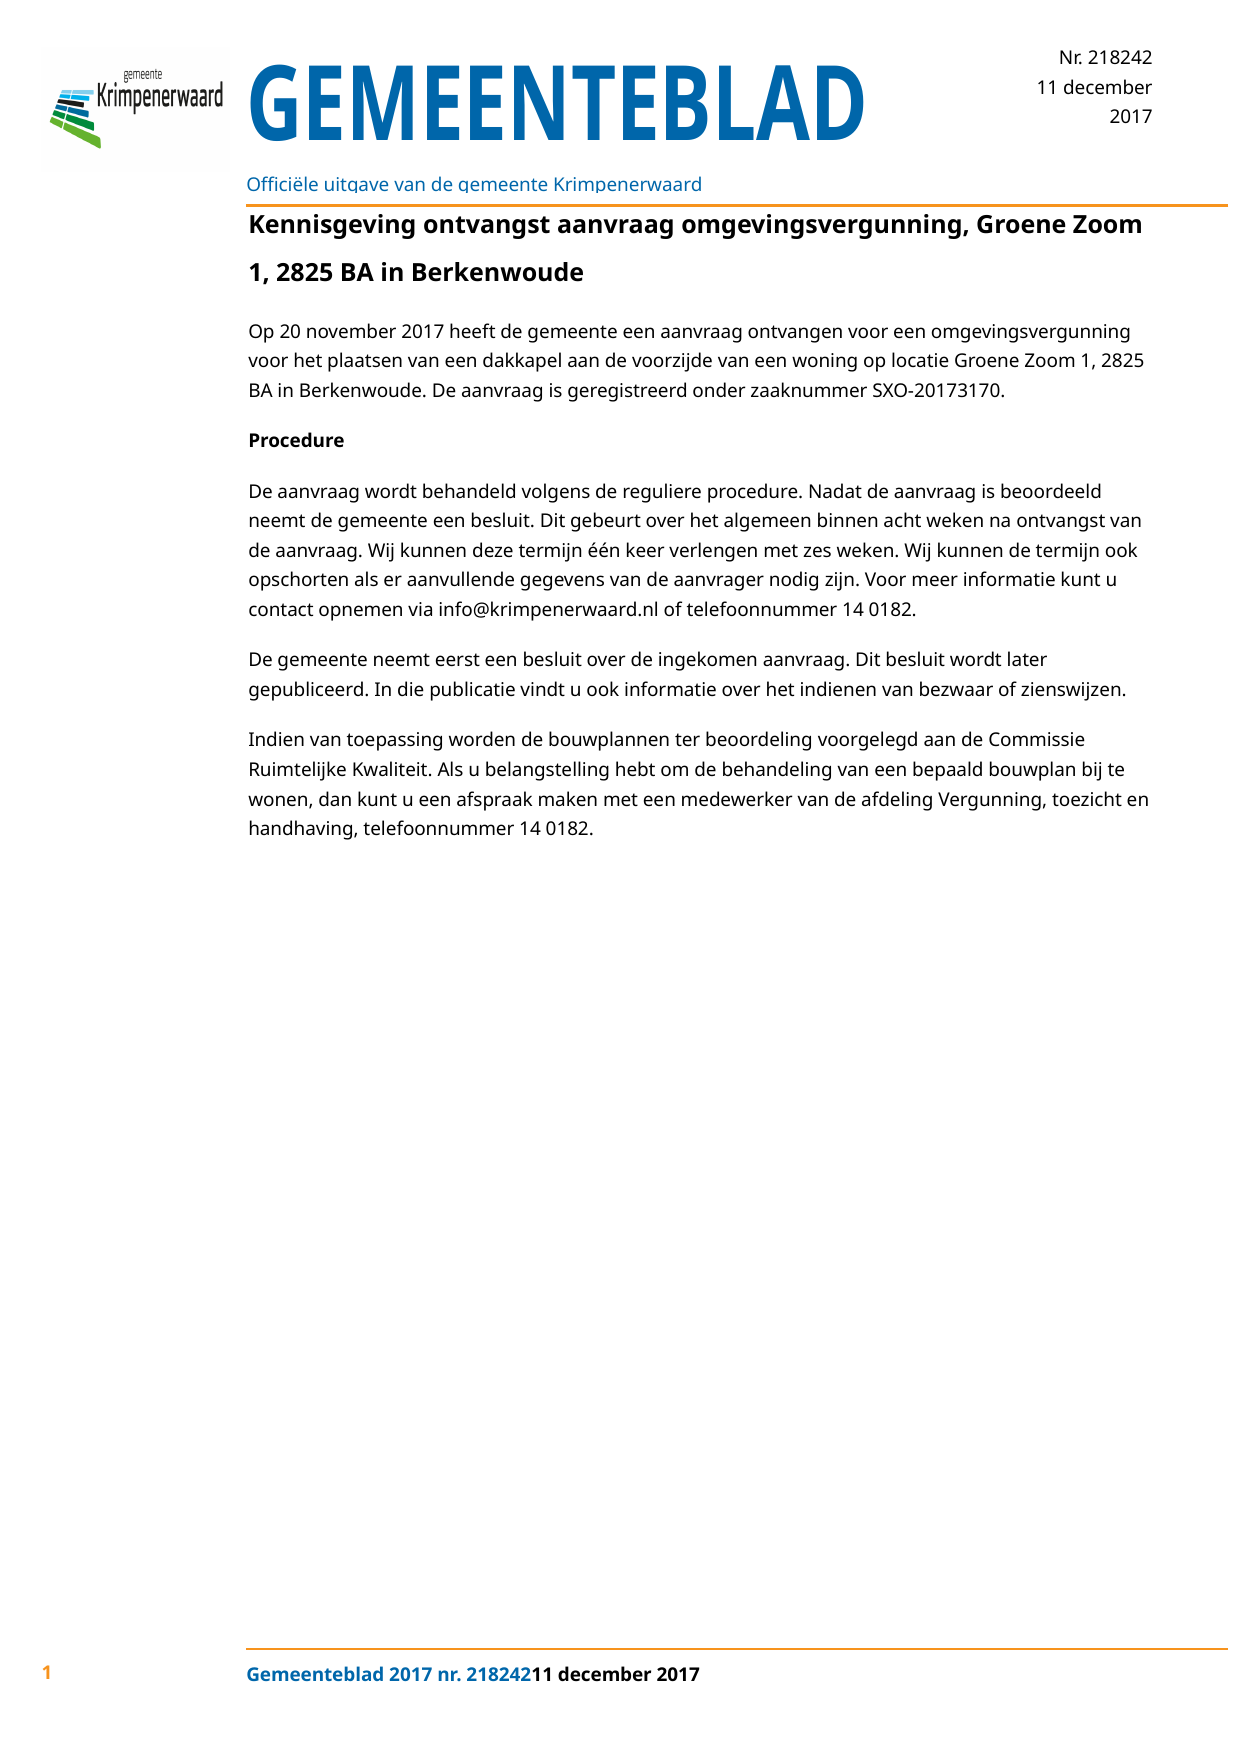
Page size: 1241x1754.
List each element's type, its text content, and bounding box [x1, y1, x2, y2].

text Indien van toepassing worden de bouwplannen ter beoordeling voorgelegd aan de Commissie Ruimtelijke Kwaliteit. Als u belangstelling hebt om de behandeling van een bepaald bouwplan bij te wonen, dan kunt u een afspraak maken met een medewerker van de afdeling Vergunning, toezicht en handhaving, telefoonnummer 14 0182. [248, 727, 1152, 841]
text Procedure [248, 427, 1152, 453]
text De gemeente neemt eerst een besluit over de ingekomen aanvraag. Dit besluit wordt later gepubliceerd. In die publicatie vindt u ook informatie over het indienen van bezwaar of zienswijzen. [248, 647, 1152, 702]
text De aanvraag wordt behandeld volgens de reguliere procedure. Nadat de aanvraag is beoordeeld neemt de gemeente een besluit. Dit gebeurt over het algemeen binnen acht weken na ontvangst van de aanvraag. Wij kunnen deze termijn één keer verlengen met zes weken. Wij kunnen de termijn ook opschorten als er aanvullende gegevens van de aanvrager nodig zijn. Voor meer informatie kunt u contact opnemen via info@krimpenerwaard.nl of telefoonnummer 14 0182. [248, 478, 1152, 622]
text Kennisgeving ontvangst aanvraag omgevingsvergunning, Groene Zoom 1, 2825 BA in Berkenwoude [248, 207, 1152, 288]
text Op 20 november 2017 heeft de gemeente een aanvraag ontvangen voor een omgevingsvergunning voor het plaatsen van een dakkapel aan de voorzijde van een woning op locatie Groene Zoom 1, 2825 BA in Berkenwoude. De aanvraag is geregistreerd onder zaaknummer SXO-20173170. [248, 318, 1152, 403]
picture [41, 47, 231, 172]
